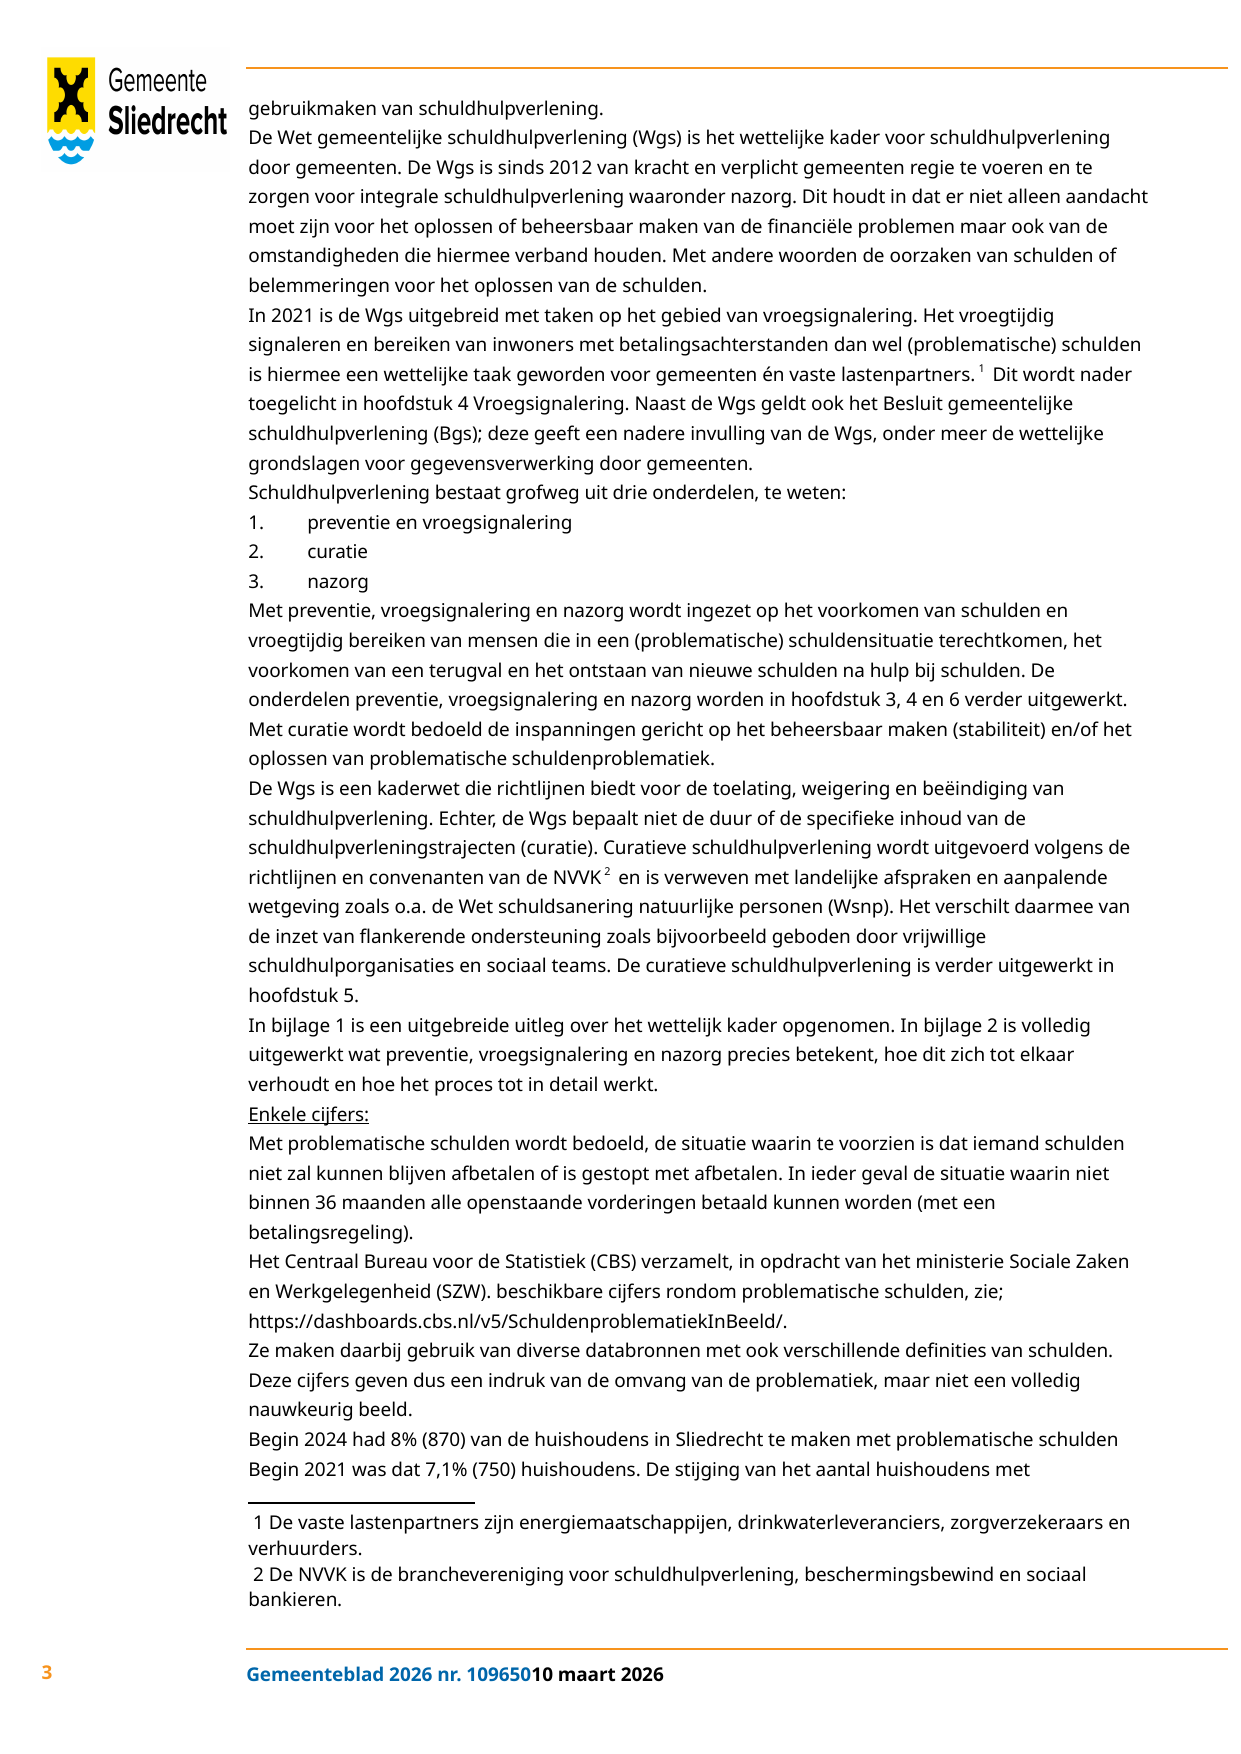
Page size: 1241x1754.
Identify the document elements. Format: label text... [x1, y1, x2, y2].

text Met curatie wordt bedoeld de inspanningen gericht op het beheersbaar maken (stabiliteit) en/of het oplossen van problematische schuldenproblematiek. [248, 716, 1152, 771]
text De vaste lastenpartners zijn energiemaatschappijen, drinkwaterleveranciers, zorgverzekeraars en verhuurders. [248, 1509, 1152, 1561]
list preventie en vroegsignalering [248, 509, 1152, 535]
text De Wet gemeentelijke schuldhulpverlening (Wgs) is het wettelijke kader voor schuldhulpverlening door gemeenten. De Wgs is sinds 2012 van kracht en verplicht gemeenten regie te voeren en te zorgen voor integrale schuldhulpverlening waaronder nazorg. Dit houdt in dat er niet alleen aandacht moet zijn voor het oplossen of beheersbaar maken van de financiële problemen maar ook van de omstandigheden die hiermee verband houden. Met andere woorden de oorzaken van schulden of belemmeringen voor het oplossen van de schulden. [248, 124, 1152, 298]
text De NVVK is de branchevereniging voor schuldhulpverlening, beschermingsbewind en sociaal bankieren. [248, 1561, 1152, 1612]
text Schuldhulpverlening bestaat grofweg uit drie onderdelen, te weten: [248, 479, 1152, 505]
text In bijlage 1 is een uitgebreide uitleg over het wettelijk kader opgenomen. In bijlage 2 is volledig uitgewerkt wat preventie, vroegsignalering en nazorg precies betekent, hoe dit zich tot elkaar verhoudt en hoe het proces tot in detail werkt. [248, 1012, 1152, 1097]
text gebruikmaken van schuldhulpverlening. [248, 95, 1152, 121]
picture [41, 47, 231, 172]
text Met preventie, vroegsignalering en nazorg wordt ingezet op het voorkomen van schulden en vroegtijdig bereiken van mensen die in een (problematische) schuldensituatie terechtkomen, het voorkomen van een terugval en het ontstaan van nieuwe schulden na hulp bij schulden. De onderdelen preventie, vroegsignalering en nazorg worden in hoofdstuk 3, 4 en 6 verder uitgewerkt. [248, 598, 1152, 712]
text De Wgs is een kaderwet die richtlijnen biedt voor de toelating, weigering en beëindiging van schuldhulpverlening. Echter, de Wgs bepaalt niet de duur of de specifieke inhoud van de schuldhulpverleningstrajecten (curatie). Curatieve schuldhulpverlening wordt uitgevoerd volgens de richtlijnen en convenanten van de NVVK en is verweven met landelijke afspraken en aanpalende wetgeving zoals o.a. de Wet schuldsanering natuurlijke personen (Wsnp). Het verschilt daarmee van de inzet van flankerende ondersteuning zoals bijvoorbeeld geboden door vrijwillige schuldhulporganisaties en sociaal teams. De curatieve schuldhulpverlening is verder uitgewerkt in hoofdstuk 5. [248, 775, 1152, 1008]
list nazorg [248, 568, 1152, 594]
list curatie [248, 538, 1152, 564]
table_header Enkele cijfers: Met problematische schulden wordt bedoeld, de situatie waarin te voorzien is dat iemand schulden niet zal kunnen blijven afbetalen of is gestopt met afbetalen. In ieder geval de situatie waarin niet binnen 36 maanden alle openstaande vorderingen betaald kunnen worden (met een betalingsregeling). Het Centraal Bureau voor de Statistiek (CBS) verzamelt, in opdracht van het ministerie Sociale Zaken en Werkgelegenheid (SZW). beschikbare cijfers rondom problematische schulden, zie; https://dashboards.cbs.nl/v5/SchuldenproblematiekInBeeld/. Ze maken daarbij gebruik van diverse databronnen met ook verschillende definities van schulden. Deze cijfers geven dus een indruk van de omvang van de problematiek, maar niet een volledig nauwkeurig beeld. Begin 2024 had 8% (870) van de huishoudens in Sliedrecht te maken met problematische schulden Begin 2021 was dat 7,1% (750) huishoudens. De stijging van het aantal huishoudens met [248, 1101, 1152, 1481]
text In 2021 is de Wgs uitgebreid met taken op het gebied van vroegsignalering. Het vroegtijdig signaleren en bereiken van inwoners met betalingsachterstanden dan wel (problematische) schulden is hiermee een wettelijke taak geworden voor gemeenten én vaste lastenpartners. Dit wordt nader toegelicht in hoofdstuk 4 Vroegsignalering. Naast de Wgs geldt ook het Besluit gemeentelijke schuldhulpverlening (Bgs); deze geeft een nadere invulling van de Wgs, onder meer de wettelijke grondslagen voor gegevensverwerking door gemeenten. [248, 302, 1152, 476]
